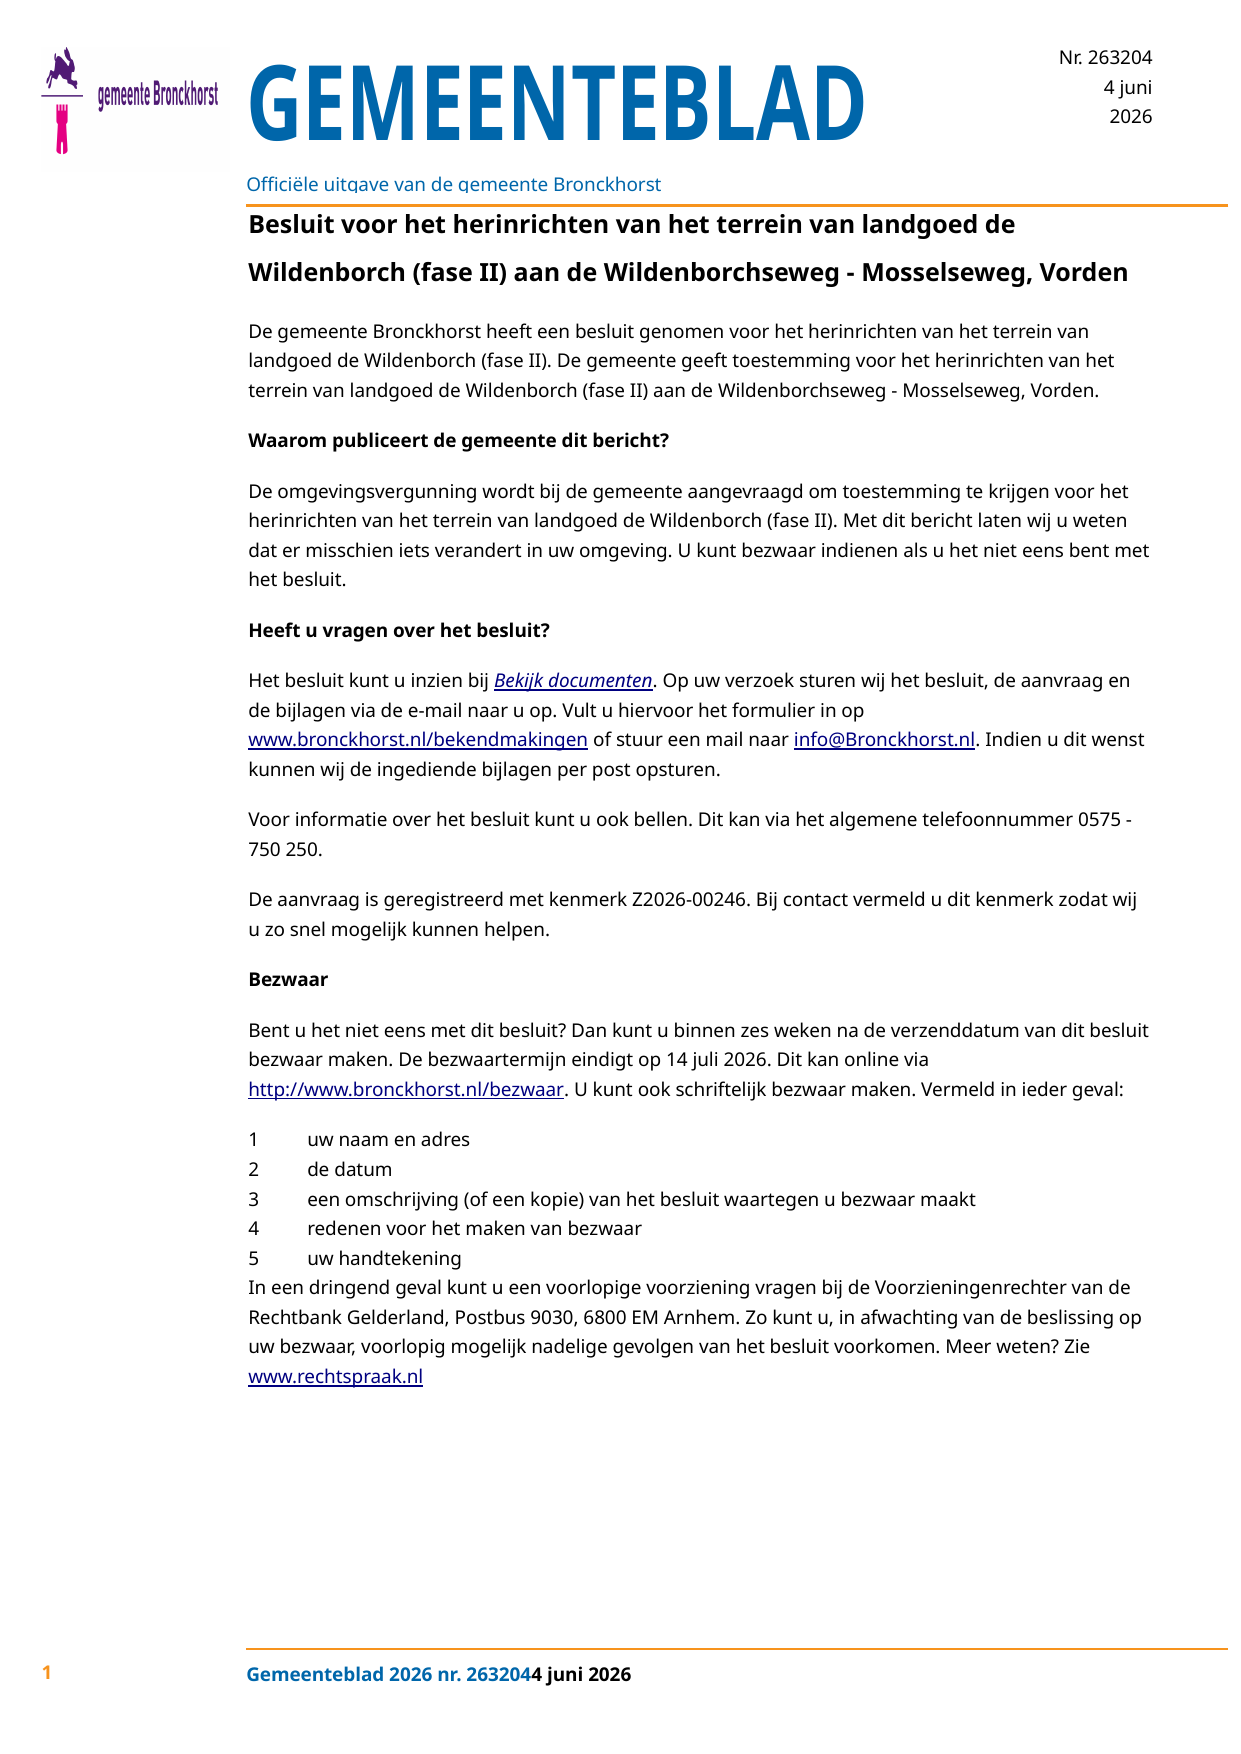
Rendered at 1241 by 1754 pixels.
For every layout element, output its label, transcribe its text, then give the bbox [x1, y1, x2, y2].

text Het besluit kunt u inzien bij Bekijk documenten. Op uw verzoek sturen wij het besluit, de aanvraag en de bijlagen via de e-mail naar u op. Vult u hiervoor het formulier in op www.bronckhorst.nl/bekendmakingen of stuur een mail naar info@Bronckhorst.nl. Indien u dit wenst kunnen wij de ingediende bijlagen per post opsturen. [248, 667, 1152, 782]
list een omschrijving (of een kopie) van het besluit waartegen u bezwaar maakt [248, 1186, 1152, 1212]
text In een dringend geval kunt u een voorlopige voorziening vragen bij de Voorzieningenrechter van de Rechtbank Gelderland, Postbus 9030, 6800 EM Arnhem. Zo kunt u, in afwachting van de beslissing op uw bezwaar, voorlopig mogelijk nadelige gevolgen van het besluit voorkomen. Meer weten? Zie www.rechtspraak.nl [248, 1274, 1152, 1389]
text Voor informatie over het besluit kunt u ook bellen. Dit kan via het algemene telefoonnummer 0575 - 750 250. [248, 807, 1152, 862]
text Waarom publiceert de gemeente dit bericht? [248, 427, 1152, 453]
text Besluit voor het herinrichten van het terrein van landgoed de Wildenborch (fase II) aan de Wildenborchseweg - Mosselseweg, Vorden [248, 207, 1152, 288]
list de datum [248, 1156, 1152, 1182]
text De aanvraag is geregistreerd met kenmerk Z2026-00246. Bij contact vermeld u dit kenmerk zodat wij u zo snel mogelijk kunnen helpen. [248, 887, 1152, 942]
text Bezwaar [248, 967, 1152, 992]
text De gemeente Bronckhorst heeft een besluit genomen voor het herinrichten van het terrein van landgoed de Wildenborch (fase II). De gemeente geeft toestemming voor het herinrichten van het terrein van landgoed de Wildenborch (fase II) aan de Wildenborchseweg - Mosselseweg, Vorden. [248, 318, 1152, 403]
text Heeft u vragen over het besluit? [248, 617, 1152, 643]
list redenen voor het maken van bezwaar [248, 1215, 1152, 1241]
text Bent u het niet eens met dit besluit? Dan kunt u binnen zes weken na de verzenddatum van dit besluit bezwaar maken. De bezwaartermijn eindigt op 14 juli 2026. Dit kan online via http://www.bronckhorst.nl/bezwaar. U kunt ook schriftelijk bezwaar maken. Vermeld in ieder geval: [248, 1017, 1152, 1102]
text De omgevingsvergunning wordt bij de gemeente aangevraagd om toestemming te krijgen voor het herinrichten van het terrein van landgoed de Wildenborch (fase II). Met dit bericht laten wij u weten dat er misschien iets verandert in uw omgeving. U kunt bezwaar indienen als u het niet eens bent met het besluit. [248, 478, 1152, 592]
picture [41, 47, 231, 172]
list uw naam en adres [248, 1127, 1152, 1152]
list uw handtekening [248, 1245, 1152, 1271]
